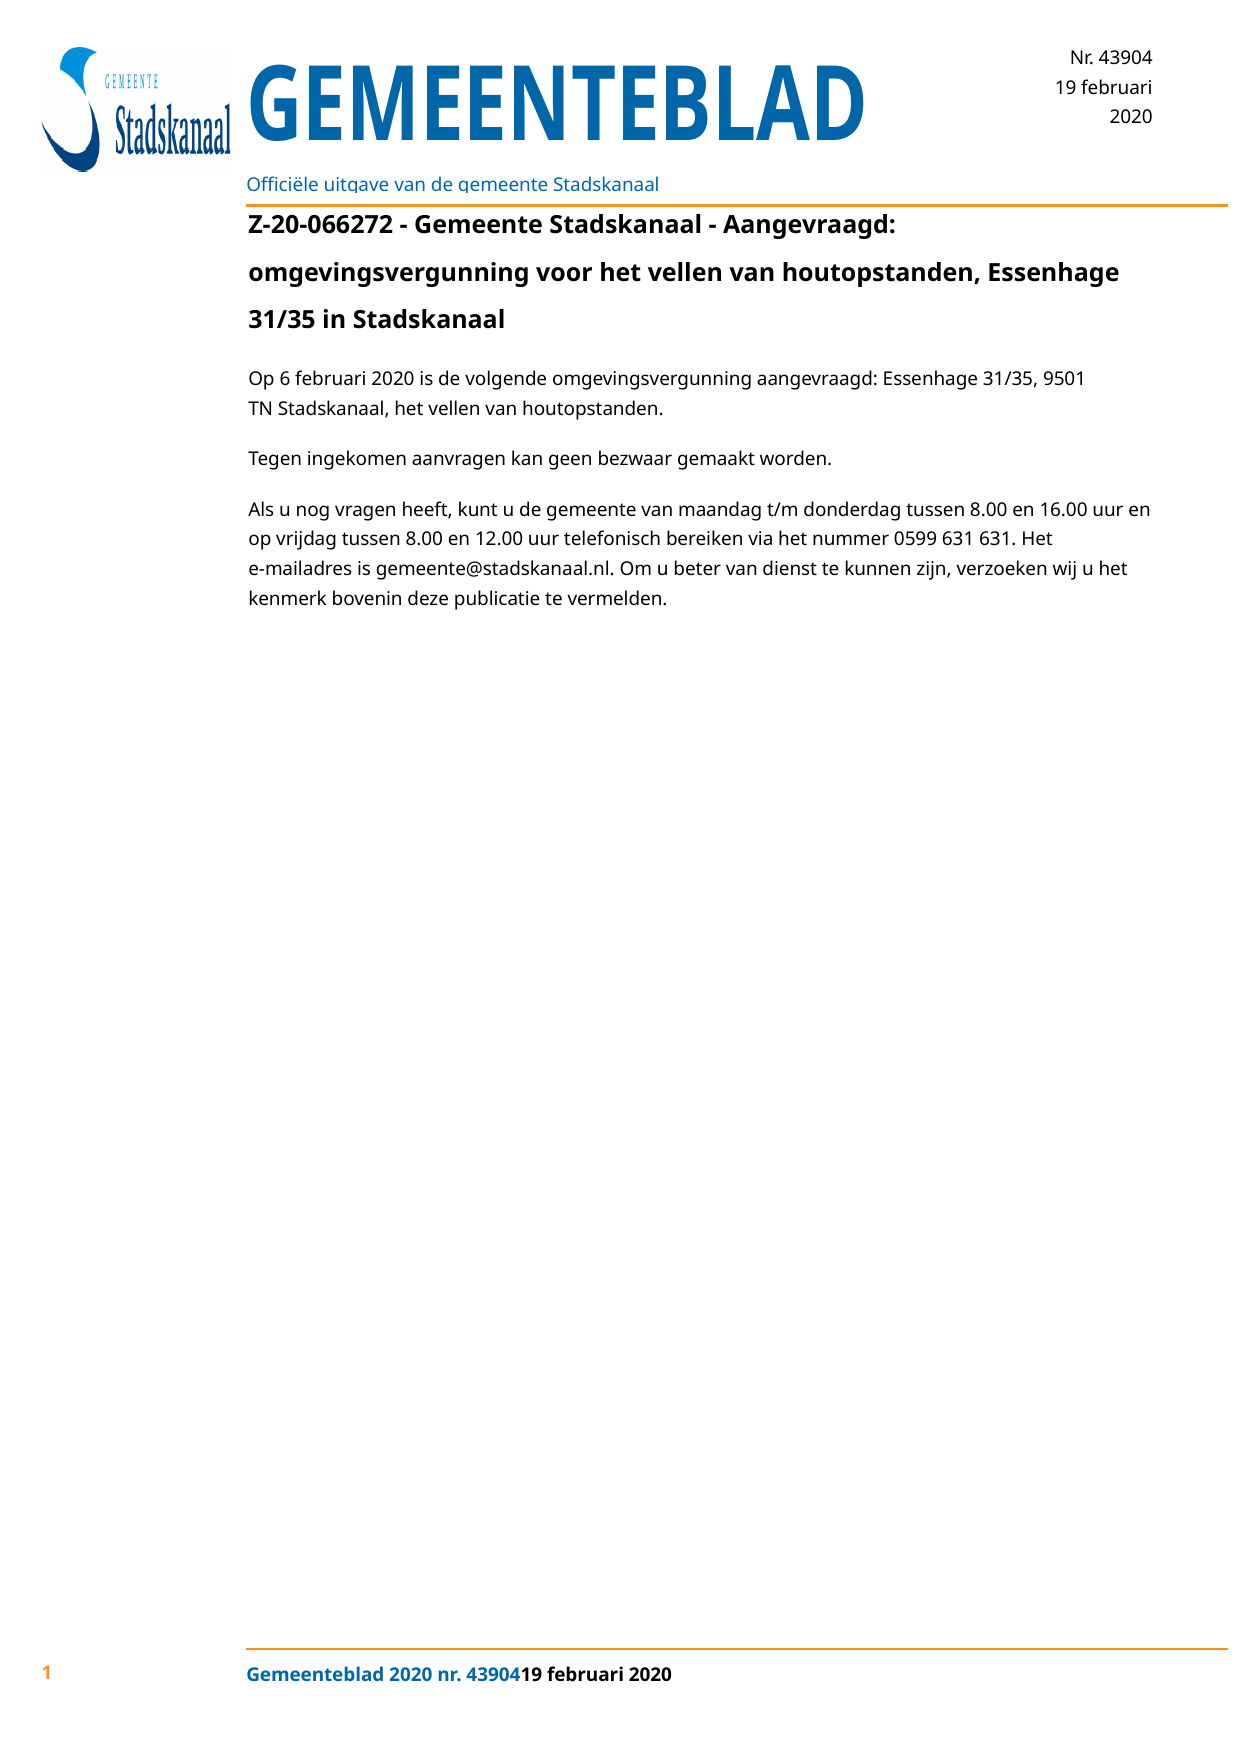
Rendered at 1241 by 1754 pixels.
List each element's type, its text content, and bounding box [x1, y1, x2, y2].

text Tegen ingekomen aanvragen kan geen bezwaar gemaakt worden. [248, 446, 1152, 471]
text Als u nog vragen heeft, kunt u de gemeente van maandag t/m donderdag tussen 8.00 en 16.00 uur en op vrijdag tussen 8.00 en 12.00 uur telefonisch bereiken via het nummer 0599 631 631. Het e‑mailadres is gemeente@stadskanaal.nl. Om u beter van dienst te kunnen zijn, verzoeken wij u het kenmerk bovenin deze publicatie te vermelden. [248, 496, 1152, 610]
text Z-20-066272 - Gemeente Stadskanaal - Aangevraagd: omgevingsvergunning voor het vellen van houtopstanden, Essenhage 31/35 in Stadskanaal [248, 207, 1152, 336]
text Op 6 februari 2020 is de volgende omgevingsvergunning aangevraagd: Essenhage 31/35, 9501 TN Stadskanaal, het vellen van houtopstanden. [248, 366, 1152, 421]
picture [41, 47, 231, 172]
